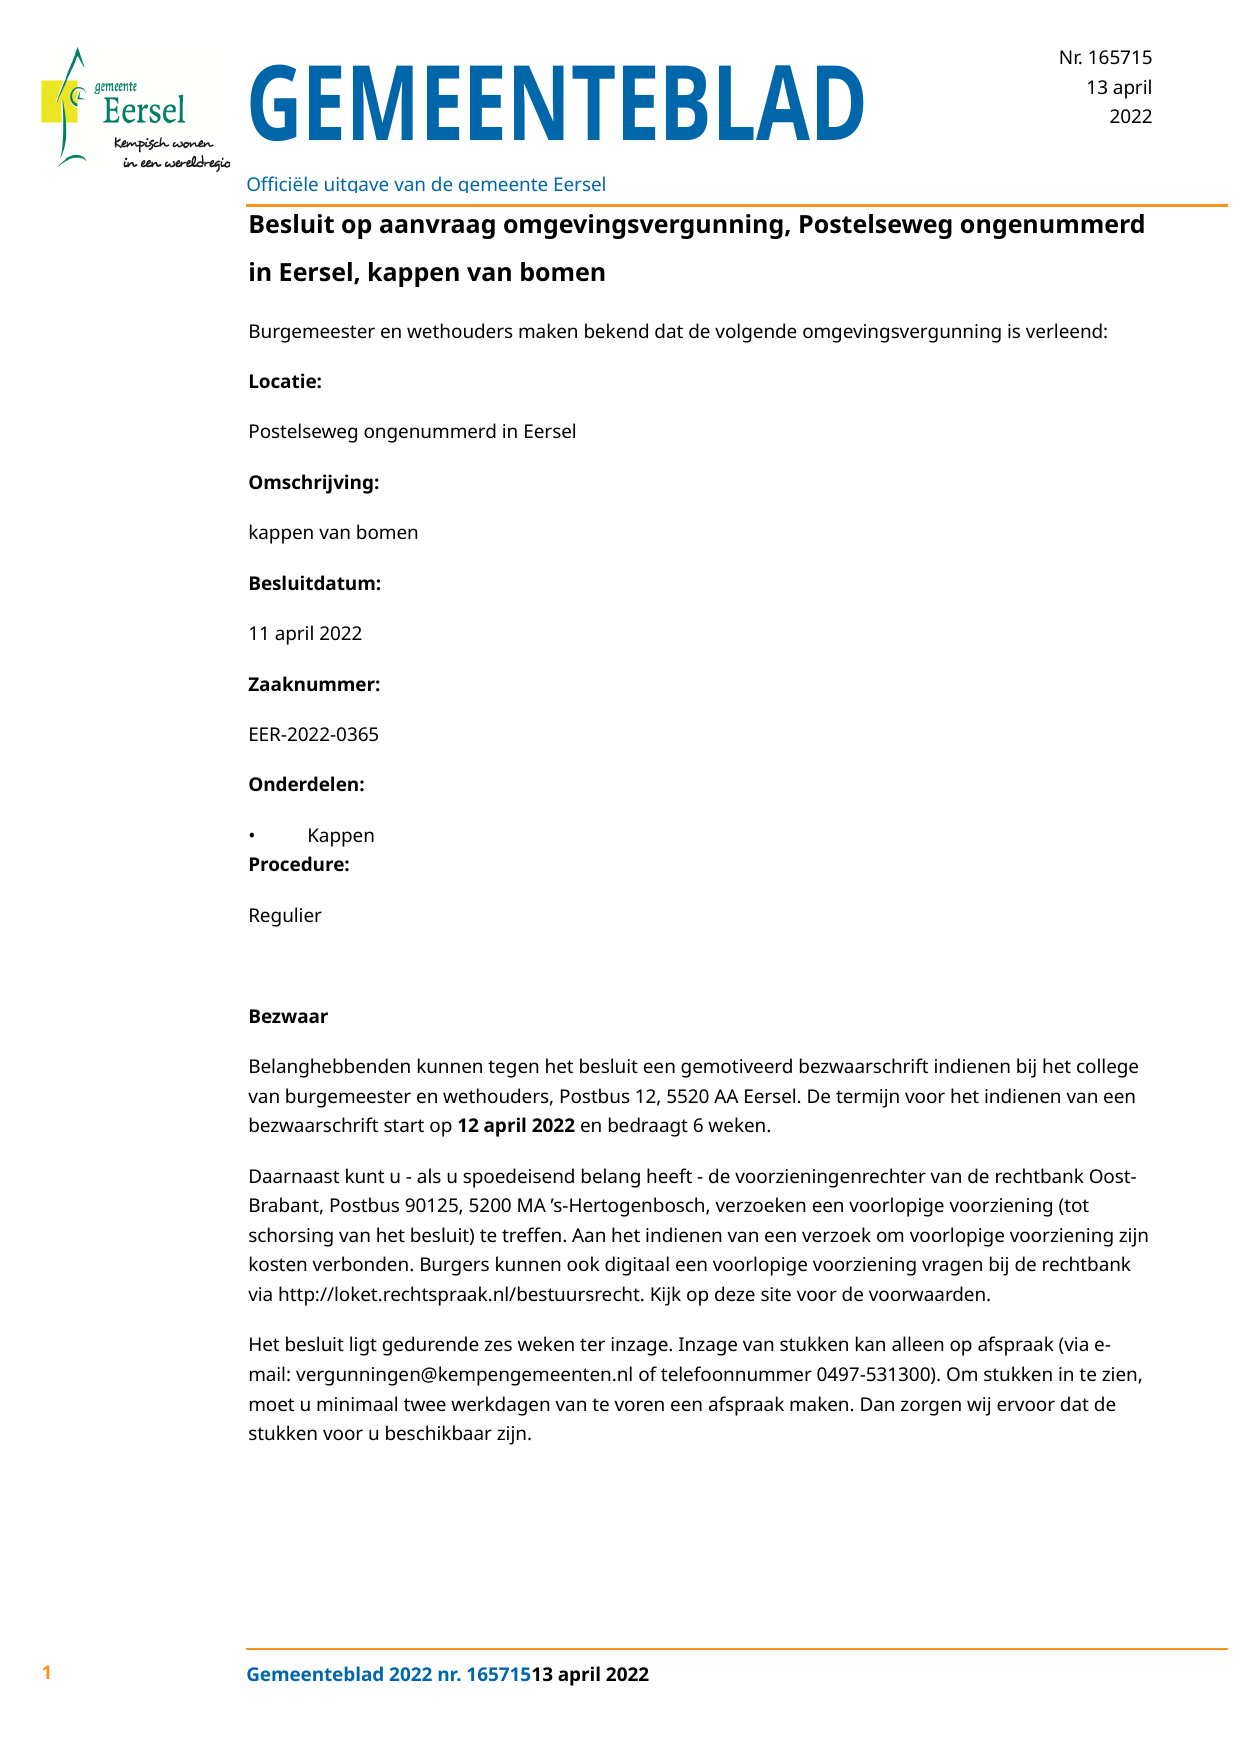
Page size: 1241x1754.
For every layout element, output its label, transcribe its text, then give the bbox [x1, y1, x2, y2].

text Postelseweg ongenummerd in Eersel [248, 419, 1152, 444]
text Procedure: [248, 852, 1152, 877]
text EER-2022-0365 [248, 721, 1152, 747]
text Omschrijving: [248, 469, 1152, 495]
text Zaaknummer: [248, 671, 1152, 697]
text 11 april 2022 [248, 620, 1152, 646]
text Belanghebbenden kunnen tegen het besluit een gemotiveerd bezwaarschrift indienen bij het college van burgemeester en wethouders, Postbus 12, 5520 AA Eersel. De termijn voor het indienen van een bezwaarschrift start op 12 april 2022 en bedraagt 6 weken. [248, 1053, 1152, 1138]
text Locatie: [248, 368, 1152, 394]
text Burgemeester en wethouders maken bekend dat de volgende omgevingsvergunning is verleend: [248, 318, 1152, 344]
text Daarnaast kunt u - als u spoedeisend belang heeft - de voorzieningenrechter van de rechtbank Oost-Brabant, Postbus 90125, 5200 MA ’s-Hertogenbosch, verzoeken een voorlopige voorziening (tot schorsing van het besluit) te treffen. Aan het indienen van een verzoek om voorlopige voorziening zijn kosten verbonden. Burgers kunnen ook digitaal een voorlopige voorziening vragen bij de rechtbank via http://loket.rechtspraak.nl/bestuursrecht. Kijk op deze site voor de voorwaarden. [248, 1163, 1152, 1307]
picture [41, 47, 231, 172]
text Onderdelen: [248, 772, 1152, 797]
text Regulier [248, 902, 1152, 928]
text Besluitdatum: [248, 570, 1152, 596]
text Het besluit ligt gedurende zes weken ter inzage. Inzage van stukken kan alleen op afspraak (via e-mail: vergunningen@kempengemeenten.nl of telefoonnummer 0497-531300). Om stukken in te zien, moet u minimaal twee werkdagen van te voren een afspraak maken. Dan zorgen wij ervoor dat de stukken voor u beschikbaar zijn. [248, 1332, 1152, 1446]
list Kappen [248, 822, 1152, 848]
text Besluit op aanvraag omgevingsvergunning, Postelseweg ongenummerd in Eersel, kappen van bomen [248, 207, 1152, 288]
text kappen van bomen [248, 519, 1152, 545]
text Bezwaar [248, 1003, 1152, 1029]
